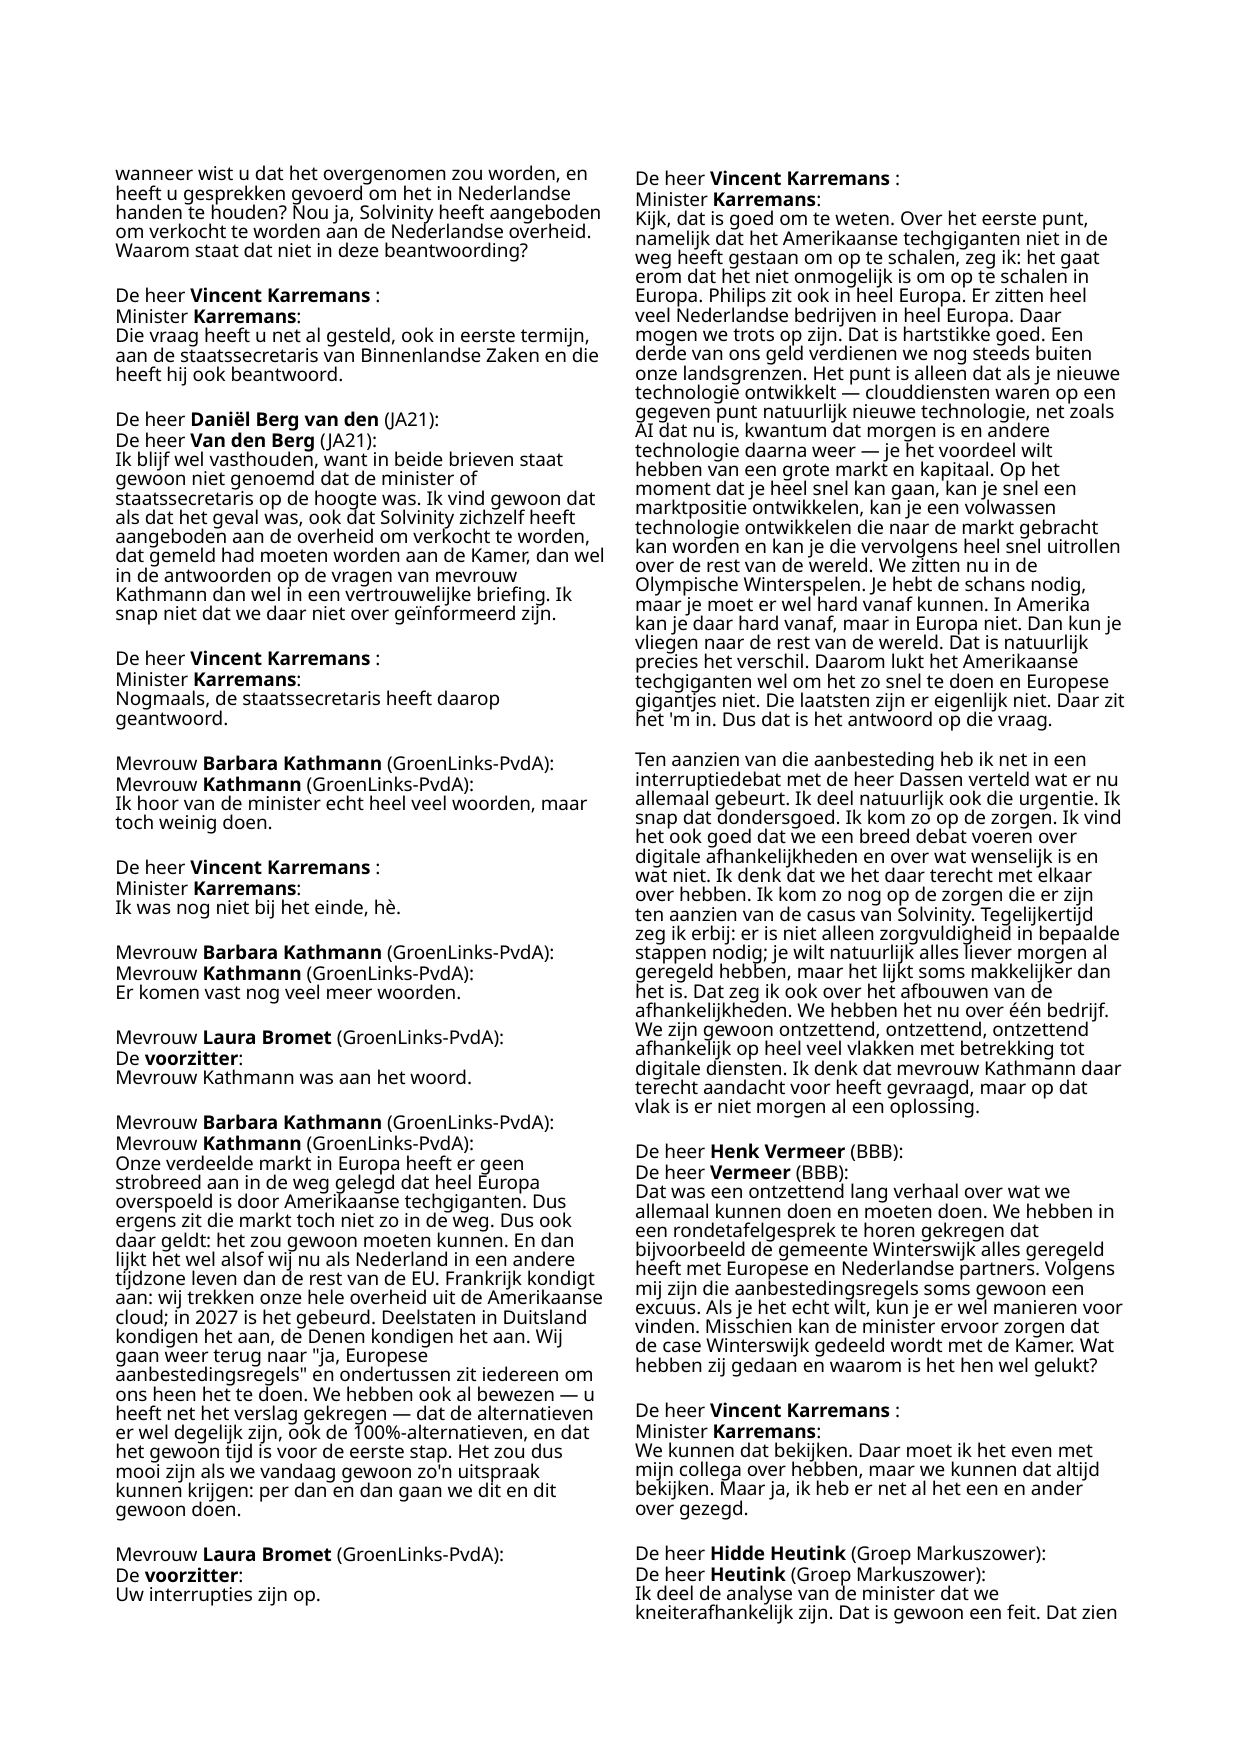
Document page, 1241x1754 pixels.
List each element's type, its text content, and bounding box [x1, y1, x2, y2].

text Uw interrupties zijn op. [115, 1586, 605, 1606]
text Ik hoor van de minister echt heel veel woorden, maar toch weinig doen. [115, 795, 605, 833]
text Onze verdeelde markt in Europa heeft er geen strobreed aan in de weg gelegd dat heel Europa overspoeld is door Amerikaanse techgiganten. Dus ergens zit die markt toch niet zo in de weg. Dus ook daar geldt: het zou gewoon moeten kunnen. En dan lijkt het wel alsof wij nu als Nederland in een andere tijdzone leven dan de rest van de EU. Frankrijk kondigt aan: wij trekken onze hele overheid uit de Amerikaanse cloud; in 2027 is het gebeurd. Deelstaten in Duitsland kondigen het aan, de Denen kondigen het aan. Wij gaan weer terug naar "ja, Europese aanbestedingsregels" en ondertussen zit iedereen om ons heen het te doen. We hebben ook al bewezen — u heeft net het verslag gekregen — dat de alternatieven er wel degelijk zijn, ook de 100%-alternatieven, en dat het gewoon tijd is voor de eerste stap. Het zou dus mooi zijn als we vandaag gewoon zo'n uitspraak kunnen krijgen: per dan en dan gaan we dit en dit gewoon doen. [115, 1154, 605, 1521]
text Mevrouw Kathmann was aan het woord. [115, 1069, 605, 1089]
text Nogmaals, de staatssecretaris heeft daarop geantwoord. [115, 690, 605, 729]
text De heer Vincent Karremans : [115, 282, 605, 308]
text Minister Karremans: [635, 191, 1125, 210]
text Mevrouw Kathmann (GroenLinks-PvdA): [115, 776, 605, 795]
text Ik blijf wel vasthouden, want in beide brieven staat gewoon niet genoemd dat de minister of staatssecretaris op de hoogte was. Ik vind gewoon dat als dat het geval was, ook dat Solvinity zichzelf heeft aangeboden aan de overheid om verkocht te worden, dat gemeld had moeten worden aan de Kamer, dan wel in de antwoorden op de vragen van mevrouw Kathmann dan wel in een vertrouwelijke briefing. Ik snap niet dat we daar niet over geïnformeerd zijn. [115, 451, 605, 624]
text Minister Karremans: [115, 308, 605, 327]
text Mevrouw Kathmann (GroenLinks-PvdA): [115, 1135, 605, 1154]
text De heer Heutink (Groep Markuszower): [635, 1566, 1125, 1585]
text Mevrouw Laura Bromet (GroenLinks-PvdA): [115, 1024, 605, 1050]
text Minister Karremans: [115, 671, 605, 690]
text Dat was een ontzettend lang verhaal over wat we allemaal kunnen doen en moeten doen. We hebben in een rondetafelgesprek te horen gekregen dat bijvoorbeeld de gemeente Winterswijk alles geregeld heeft met Europese en Nederlandse partners. Volgens mij zijn die aanbestedingsregels soms gewoon een excuus. Als je het echt wilt, kun je er wel manieren voor vinden. Misschien kan de minister ervoor zorgen dat de case Winterswijk gedeeld wordt met de Kamer. Wat hebben zij gedaan en waarom is het hen wel gelukt? [635, 1183, 1125, 1376]
text Mevrouw Barbara Kathmann (GroenLinks-PvdA): [115, 1109, 605, 1135]
text De heer Vincent Karremans : [115, 645, 605, 671]
text De heer Van den Berg (JA21): [115, 432, 605, 451]
text De heer Daniël Berg van den (JA21): [115, 406, 605, 432]
text De voorzitter: [115, 1050, 605, 1069]
text Mevrouw Barbara Kathmann (GroenLinks-PvdA): [115, 939, 605, 965]
text De heer Vincent Karremans : [115, 854, 605, 880]
text Mevrouw Barbara Kathmann (GroenLinks-PvdA): [115, 750, 605, 776]
text Kijk, dat is goed om te weten. Over het eerste punt, namelijk dat het Amerikaanse techgiganten niet in de weg heeft gestaan om op te schalen, zeg ik: het gaat erom dat het niet onmogelijk is om op te schalen in Europa. Philips zit ook in heel Europa. Er zitten heel veel Nederlandse bedrijven in heel Europa. Daar mogen we trots op zijn. Dat is hartstikke goed. Een derde van ons geld verdienen we nog steeds buiten onze landsgrenzen. Het punt is alleen dat als je nieuwe technologie ontwikkelt — clouddiensten waren op een gegeven punt natuurlijk nieuwe technologie, net zoals AI dat nu is, kwantum dat morgen is en andere technologie daarna weer — je het voordeel wilt hebben van een grote markt en kapitaal. Op het moment dat je heel snel kan gaan, kan je snel een marktpositie ontwikkelen, kan je een volwassen technologie ontwikkelen die naar de markt gebracht kan worden en kan je die vervolgens heel snel uitrollen over de rest van de wereld. We zitten nu in de Olympische Winterspelen. Je hebt de schans nodig, maar je moet er wel hard vanaf kunnen. In Amerika kan je daar hard vanaf, maar in Europa niet. Dan kun je vliegen naar de rest van de wereld. Dat is natuurlijk precies het verschil. Daarom lukt het Amerikaanse techgiganten wel om het zo snel te doen en Europese gigantjes niet. Die laatsten zijn er eigenlijk niet. Daar zit het 'm in. Dus dat is het antwoord op die vraag. [635, 210, 1125, 731]
text Ik was nog niet bij het einde, hè. [115, 899, 605, 918]
text Ten aanzien van die aanbesteding heb ik net in een interruptiedebat met de heer Dassen verteld wat er nu allemaal gebeurt. Ik deel natuurlijk ook die urgentie. Ik snap dat dondersgoed. Ik kom zo op de zorgen. Ik vind het ook goed dat we een breed debat voeren over digitale afhankelijkheden en over wat wenselijk is en wat niet. Ik denk dat we het daar terecht met elkaar over hebben. Ik kom zo nog op de zorgen die er zijn ten aanzien van de casus van Solvinity. Tegelijkertijd zeg ik erbij: er is niet alleen zorgvuldigheid in bepaalde stappen nodig; je wilt natuurlijk alles liever morgen al geregeld hebben, maar het lijkt soms makkelijker dan het is. Dat zeg ik ook over het afbouwen van de afhankelijkheden. We hebben het nu over één bedrijf. We zijn gewoon ontzettend, ontzettend, ontzettend afhankelijk op heel veel vlakken met betrekking tot digitale diensten. Ik denk dat mevrouw Kathmann daar terecht aandacht voor heeft gevraagd, maar op dat vlak is er niet morgen al een oplossing. [635, 751, 1125, 1117]
text Minister Karremans: [635, 1423, 1125, 1442]
text Mevrouw Kathmann (GroenLinks-PvdA): [115, 965, 605, 984]
text De heer Vincent Karremans : [635, 1397, 1125, 1423]
text Ik deel de analyse van de minister dat we kneiterafhankelijk zijn. Dat is gewoon een feit. Dat zien [635, 1585, 1125, 1623]
text Minister Karremans: [115, 880, 605, 899]
text Er komen vast nog veel meer woorden. [115, 984, 605, 1003]
text Mevrouw Laura Bromet (GroenLinks-PvdA): [115, 1541, 605, 1567]
text De heer Hidde Heutink (Groep Markuszower): [635, 1540, 1125, 1566]
text De heer Vincent Karremans : [635, 165, 1125, 191]
text Die vraag heeft u net al gesteld, ook in eerste termijn, aan de staatssecretaris van Binnenlandse Zaken en die heeft hij ook beantwoord. [115, 327, 605, 385]
text De heer Henk Vermeer (BBB): [635, 1138, 1125, 1164]
text De voorzitter: [115, 1567, 605, 1586]
text De heer Vermeer (BBB): [635, 1164, 1125, 1183]
text We kunnen dat bekijken. Daar moet ik het even met mijn collega over hebben, maar we kunnen dat altijd bekijken. Maar ja, ik heb er net al het een en ander over gezegd. [635, 1442, 1125, 1519]
text wanneer wist u dat het overgenomen zou worden, en heeft u gesprekken gevoerd om het in Nederlandse handen te houden? Nou ja, Solvinity heeft aangeboden om verkocht te worden aan de Nederlandse overheid. Waarom staat dat niet in deze beantwoording? [115, 165, 605, 262]
